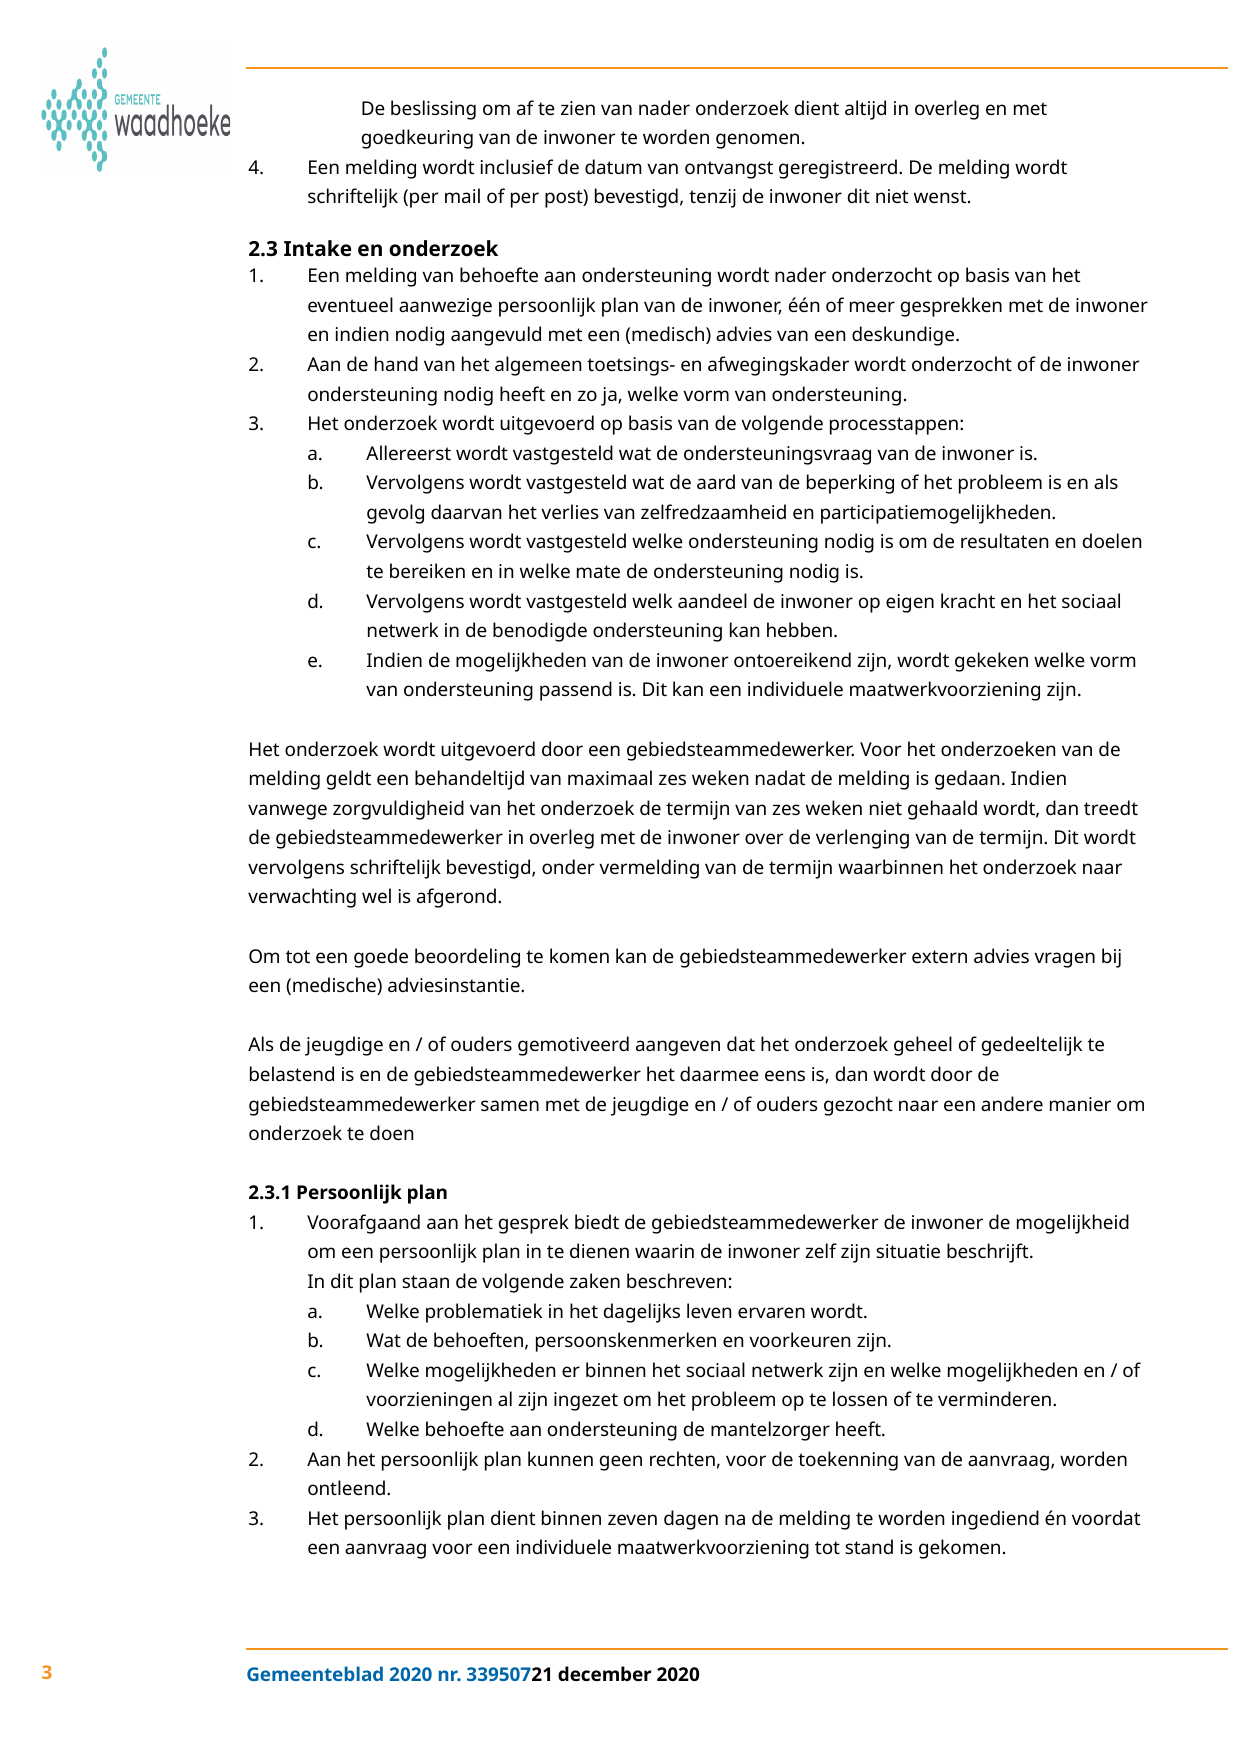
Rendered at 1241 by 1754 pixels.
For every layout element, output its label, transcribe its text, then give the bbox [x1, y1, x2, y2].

list Welke problematiek in het dagelijks leven ervaren wordt. [307, 1298, 1152, 1323]
list Voorafgaand aan het gesprek biedt de gebiedsteammedewerker de inwoner de mogelijkheid om een persoonlijk plan in te dienen waarin de inwoner zelf zijn situatie beschrijft. [248, 1209, 1152, 1264]
picture [41, 47, 231, 172]
text 2.3.1 Persoonlijk plan [248, 1179, 1152, 1205]
list Een melding wordt inclusief de datum van ontvangst geregistreerd. De melding wordt schriftelijk (per mail of per post) bevestigd, tenzij de inwoner dit niet wenst. [248, 154, 1152, 209]
list In dit plan staan de volgende zaken beschreven: [248, 1268, 1152, 1294]
list Welke mogelijkheden er binnen het sociaal netwerk zijn en welke mogelijkheden en / of voorzieningen al zijn ingezet om het probleem op te lossen of te verminderen. [307, 1357, 1152, 1412]
list Een melding van behoefte aan ondersteuning wordt nader onderzocht op basis van het eventueel aanwezige persoonlijk plan van de inwoner, één of meer gesprekken met de inwoner en indien nodig aangevuld met een (medisch) advies van een deskundige. [248, 262, 1152, 347]
list Vervolgens wordt vastgesteld welke ondersteuning nodig is om de resultaten en doelen te bereiken en in welke mate de ondersteuning nodig is. [307, 529, 1152, 584]
list Wat de behoeften, persoonskenmerken en voorkeuren zijn. [307, 1327, 1152, 1353]
list Het persoonlijk plan dient binnen zeven dagen na de melding te worden ingediend én voordat een aanvraag voor een individuele maatwerkvoorziening tot stand is gekomen. [248, 1505, 1152, 1560]
text Het onderzoek wordt uitgevoerd door een gebiedsteammedewerker. Voor het onderzoeken van de melding geldt een behandeltijd van maximaal zes weken nadat de melding is gedaan. Indien vanwege zorgvuldigheid van het onderzoek de termijn van zes weken niet gehaald wordt, dan treedt de gebiedsteammedewerker in overleg met de inwoner over de verlenging van de termijn. Dit wordt vervolgens schriftelijk bevestigd, onder vermelding van de termijn waarbinnen het onderzoek naar verwachting wel is afgerond. [248, 736, 1152, 909]
list Aan het persoonlijk plan kunnen geen rechten, voor de toekenning van de aanvraag, worden ontleend. [248, 1446, 1152, 1501]
list De beslissing om af te zien van nader onderzoek dient altijd in overleg en met goedkeuring van de inwoner te worden genomen. [323, 95, 1152, 150]
text 2.3 Intake en onderzoek [248, 234, 1152, 262]
list Het onderzoek wordt uitgevoerd op basis van de volgende processtappen: [248, 410, 1152, 436]
list Aan de hand van het algemeen toetsings- en afwegingskader wordt onderzocht of de inwoner ondersteuning nodig heeft en zo ja, welke vorm van ondersteuning. [248, 351, 1152, 406]
list Allereerst wordt vastgesteld wat de ondersteuningsvraag van de inwoner is. [307, 440, 1152, 466]
list Vervolgens wordt vastgesteld wat de aard van de beperking of het probleem is en als gevolg daarvan het verlies van zelfredzaamheid en participatiemogelijkheden. [307, 469, 1152, 525]
list Vervolgens wordt vastgesteld welk aandeel de inwoner op eigen kracht en het sociaal netwerk in de benodigde ondersteuning kan hebben. [307, 588, 1152, 643]
text Als de jeugdige en / of ouders gemotiveerd aangeven dat het onderzoek geheel of gedeeltelijk te belastend is en de gebiedsteammedewerker het daarmee eens is, dan wordt door de gebiedsteammedewerker samen met de jeugdige en / of ouders gezocht naar een andere manier om onderzoek te doen [248, 1032, 1152, 1146]
list Indien de mogelijkheden van de inwoner ontoereikend zijn, wordt gekeken welke vorm van ondersteuning passend is. Dit kan een individuele maatwerkvoorziening zijn. [307, 647, 1152, 702]
text Om tot een goede beoordeling te komen kan de gebiedsteammedewerker extern advies vragen bij een (medische) adviesinstantie. [248, 943, 1152, 998]
list Welke behoefte aan ondersteuning de mantelzorger heeft. [307, 1416, 1152, 1442]
